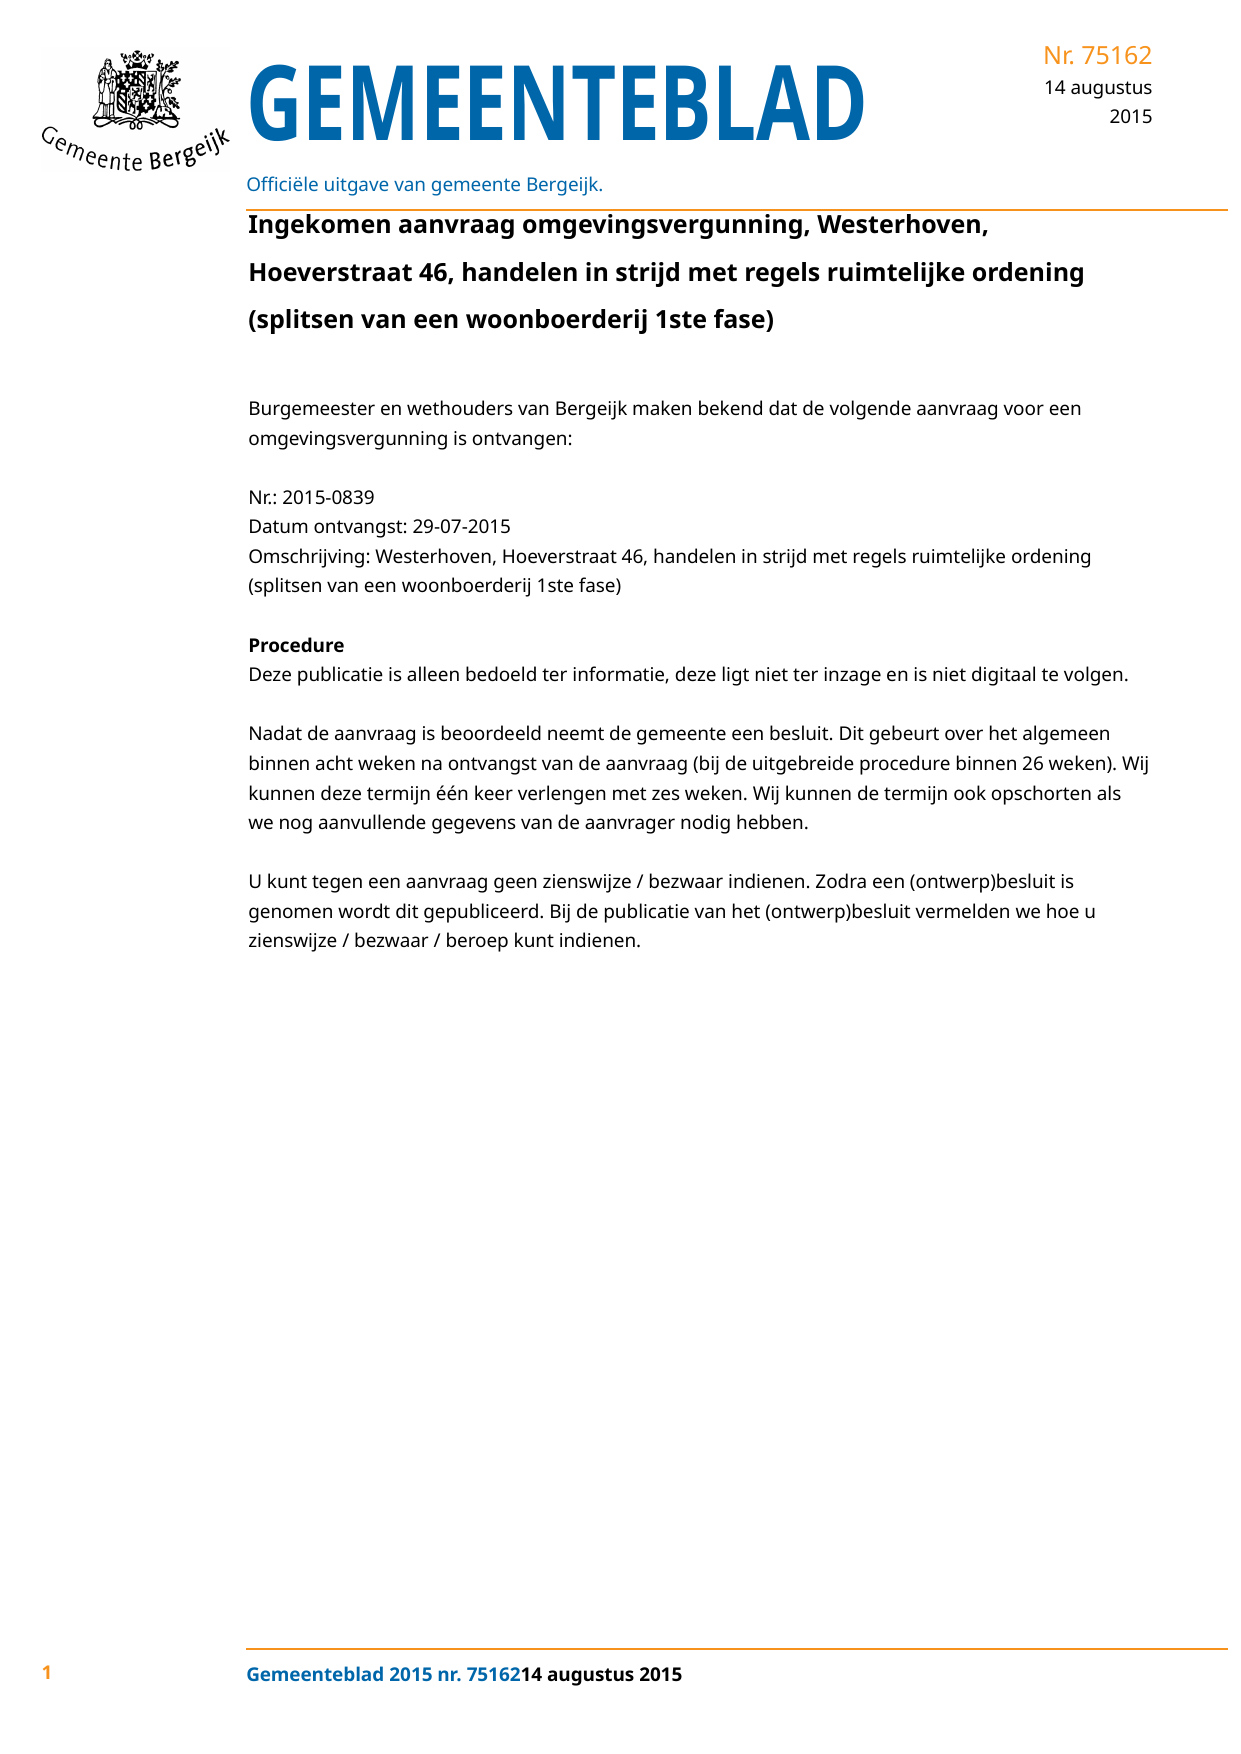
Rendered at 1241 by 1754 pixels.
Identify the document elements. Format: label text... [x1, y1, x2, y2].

text Nr.: 2015-0839 [248, 484, 1152, 509]
text U kunt tegen een aanvraag geen zienswijze / bezwaar indienen. Zodra een (ontwerp)besluit is genomen wordt dit gepubliceerd. Bij de publicatie van het (ontwerp)besluit vermelden we hoe u zienswijze / bezwaar / beroep kunt indienen. [248, 868, 1152, 953]
text Datum ontvangst: 29-07-2015 [248, 513, 1152, 539]
text Burgemeester en wethouders van Bergeijk maken bekend dat de volgende aanvraag voor een omgevingsvergunning is ontvangen: [248, 395, 1152, 450]
text Ingekomen aanvraag omgevingsvergunning, Westerhoven, Hoeverstraat 46, handelen in strijd met regels ruimtelijke ordening (splitsen van een woonboerderij 1ste fase) [248, 211, 1152, 336]
text Nadat de aanvraag is beoordeeld neemt de gemeente een besluit. Dit gebeurt over het algemeen binnen acht weken na ontvangst van de aanvraag (bij de uitgebreide procedure binnen 26 weken). Wij kunnen deze termijn één keer verlengen met zes weken. Wij kunnen de termijn ook opschorten als we nog aanvullende gegevens van de aanvrager nodig hebben. [248, 721, 1152, 835]
picture [41, 47, 231, 172]
text Deze publicatie is alleen bedoeld ter informatie, deze ligt niet ter inzage en is niet digitaal te volgen. [248, 661, 1152, 687]
text Omschrijving: Westerhoven, Hoeverstraat 46, handelen in strijd met regels ruimtelijke ordening (splitsen van een woonboerderij 1ste fase) [248, 543, 1152, 598]
text Procedure [248, 632, 1152, 657]
